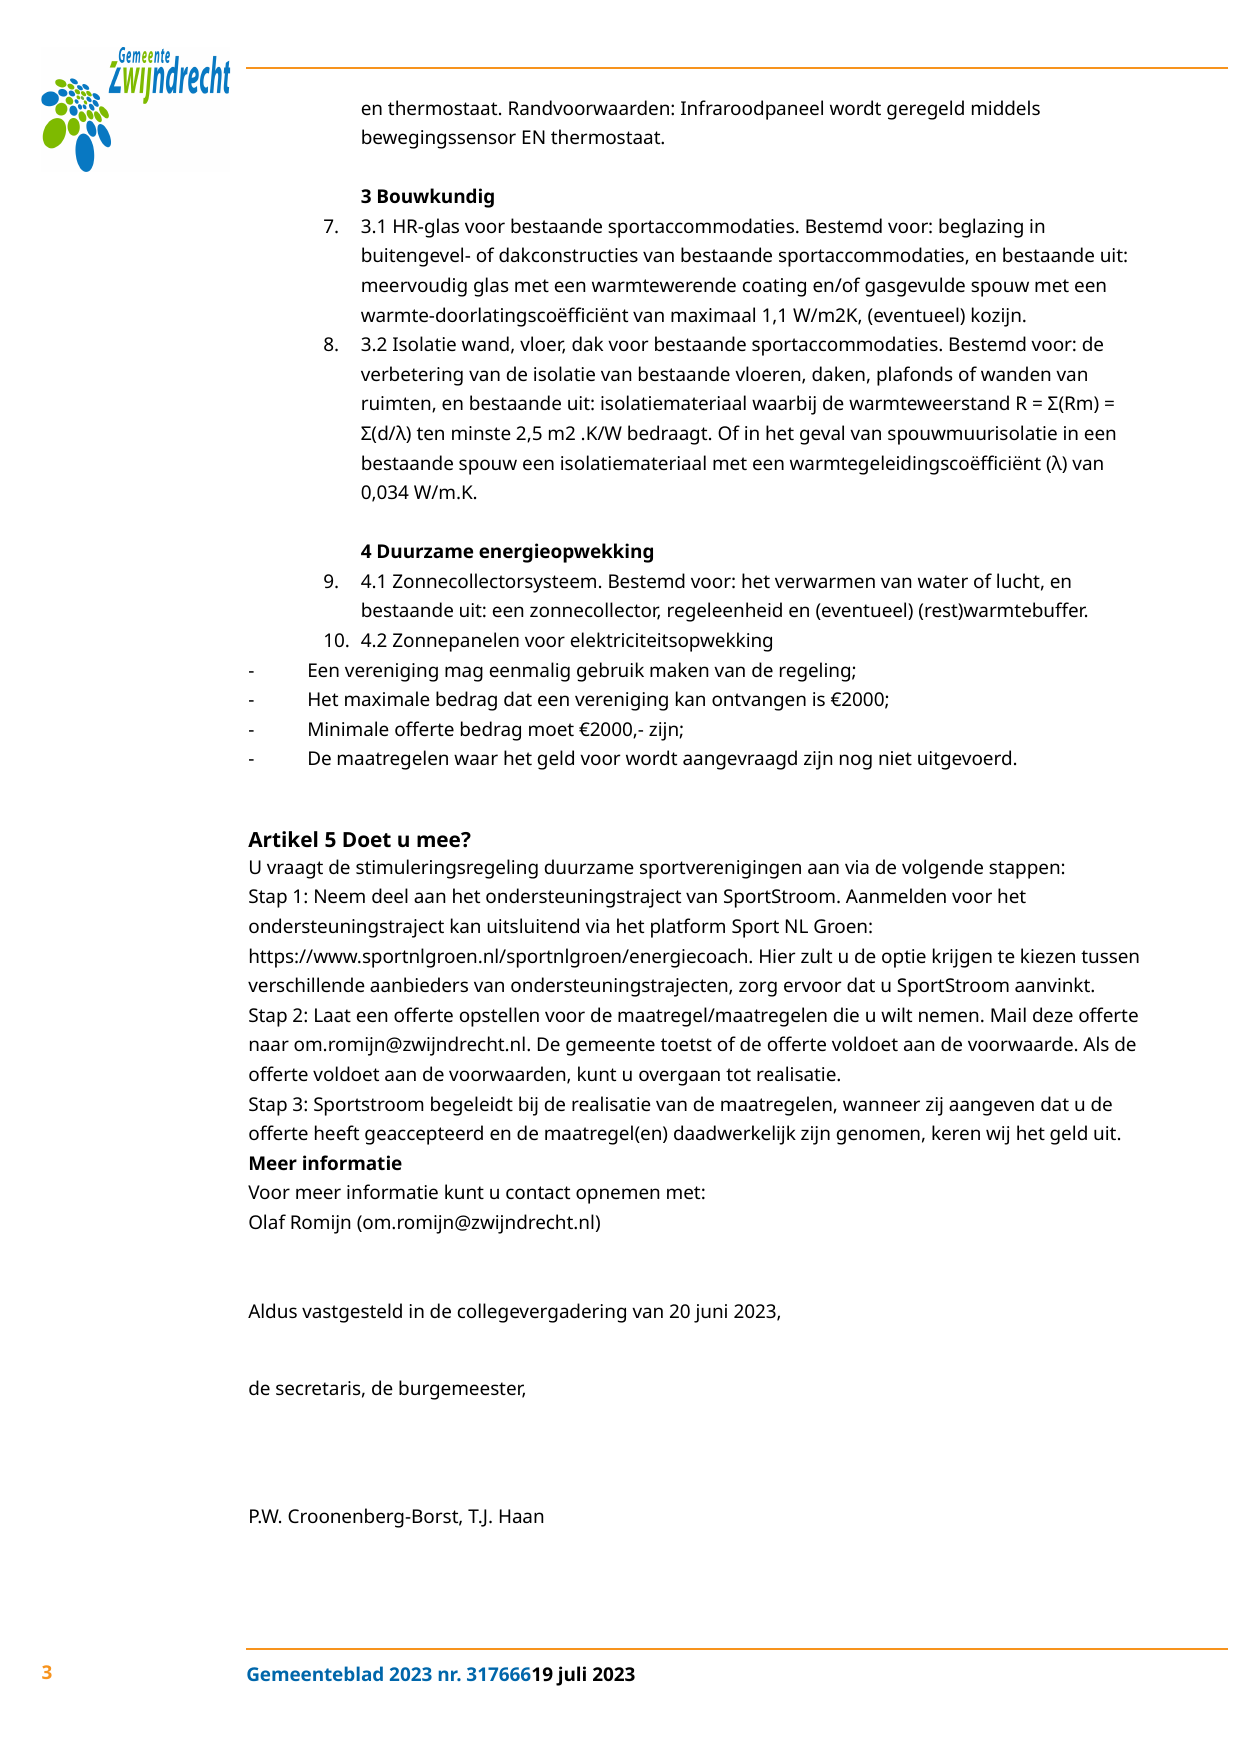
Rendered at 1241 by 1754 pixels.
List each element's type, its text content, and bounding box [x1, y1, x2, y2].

list 4 Duurzame energieopwekking [323, 538, 1152, 564]
list 4.2 Zonnepanelen voor elektriciteitsopwekking [323, 627, 1152, 653]
text de secretaris, de burgemeester, [248, 1375, 1152, 1401]
list Het maximale bedrag dat een vereniging kan ontvangen is €2000; [248, 686, 1152, 712]
text Artikel 5 Doet u mee? [248, 826, 1152, 854]
text Meer informatie [248, 1150, 1152, 1176]
list Een vereniging mag eenmalig gebruik maken van de regeling; [248, 657, 1152, 683]
text Aldus vastgesteld in de collegevergadering van 20 juni 2023, [248, 1298, 1152, 1323]
text Stap 3: Sportstroom begeleidt bij de realisatie van de maatregelen, wanneer zij aangeven dat u de offerte heeft geaccepteerd en de maatregel(en) daadwerkelijk zijn genomen, keren wij het geld uit. [248, 1091, 1152, 1146]
list 3 Bouwkundig [323, 183, 1152, 209]
list 3.1 HR-glas voor bestaande sportaccommodaties. Bestemd voor: beglazing in buitengevel- of dakconstructies van bestaande sportaccommodaties, en bestaande uit: meervoudig glas met een warmtewerende coating en/of gasgevulde spouw met een warmte-doorlatingscoëfficiënt van maximaal 1,1 W/m2K, (eventueel) kozijn. [323, 213, 1152, 328]
text P.W. Croonenberg-Borst, T.J. Haan [248, 1504, 1152, 1529]
text Stap 2: Laat een offerte opstellen voor de maatregel/maatregelen die u wilt nemen. Mail deze offerte naar om.romijn@zwijndrecht.nl. De gemeente toetst of de offerte voldoet aan de voorwaarde. Als de offerte voldoet aan de voorwaarden, kunt u overgaan tot realisatie. [248, 1002, 1152, 1087]
list en thermostaat. Randvoorwaarden: Infraroodpaneel wordt geregeld middels bewegingssensor EN thermostaat. [323, 95, 1152, 150]
text Voor meer informatie kunt u contact opnemen met: [248, 1179, 1152, 1205]
text U vraagt de stimuleringsregeling duurzame sportverenigingen aan via de volgende stappen: [248, 854, 1152, 880]
list Minimale offerte bedrag moet €2000,- zijn; [248, 716, 1152, 742]
list 3.2 Isolatie wand, vloer, dak voor bestaande sportaccommodaties. Bestemd voor: de verbetering van de isolatie van bestaande vloeren, daken, plafonds of wanden van ruimten, en bestaande uit: isolatiemateriaal waarbij de warmteweerstand R = Σ(Rm) = Σ(d/λ) ten minste 2,5 m2 .K/W bedraagt. Of in het geval van spouwmuurisolatie in een bestaande spouw een isolatiemateriaal met een warmtegeleidingscoëfficiënt (λ) van 0,034 W/m.K. [323, 331, 1152, 505]
list 4.1 Zonnecollectorsysteem. Bestemd voor: het verwarmen van water of lucht, en bestaande uit: een zonnecollector, regeleenheid en (eventueel) (rest)warmtebuffer. [323, 568, 1152, 623]
list De maatregelen waar het geld voor wordt aangevraagd zijn nog niet uitgevoerd. [248, 746, 1152, 771]
picture [41, 47, 231, 172]
text Stap 1: Neem deel aan het ondersteuningstraject van SportStroom. Aanmelden voor het ondersteuningstraject kan uitsluitend via het platform Sport NL Groen: https://www.sportnlgroen.nl/sportnlgroen/energiecoach. Hier zult u de optie krijgen te kiezen tussen verschillende aanbieders van ondersteuningstrajecten, zorg ervoor dat u SportStroom aanvinkt. [248, 884, 1152, 998]
text Olaf Romijn (om.romijn@zwijndrecht.nl) [248, 1209, 1152, 1235]
